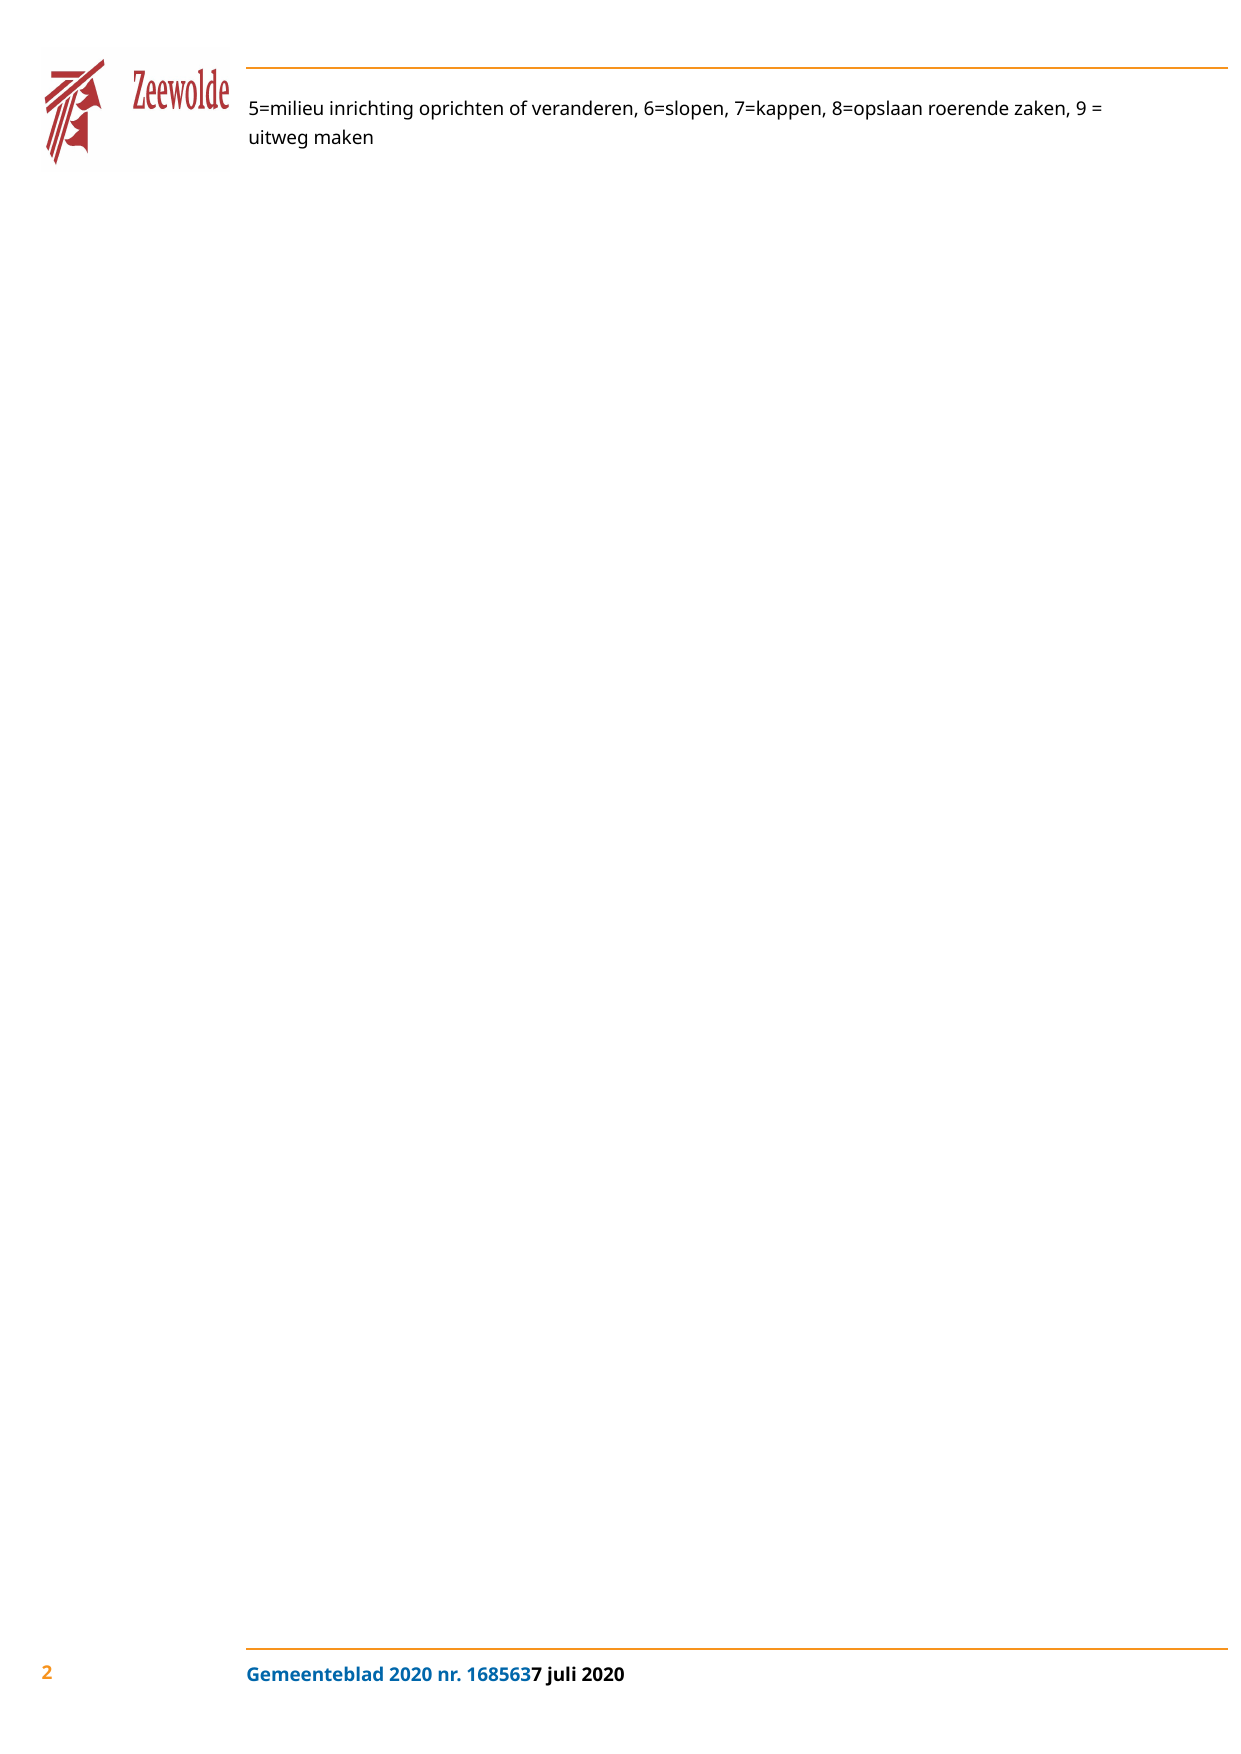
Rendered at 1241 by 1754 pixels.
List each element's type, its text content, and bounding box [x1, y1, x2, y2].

picture [41, 47, 231, 172]
text 5=milieu inrichting oprichten of veranderen, 6=slopen, 7=kappen, 8=opslaan roerende zaken, 9 = uitweg maken [248, 95, 1152, 150]
